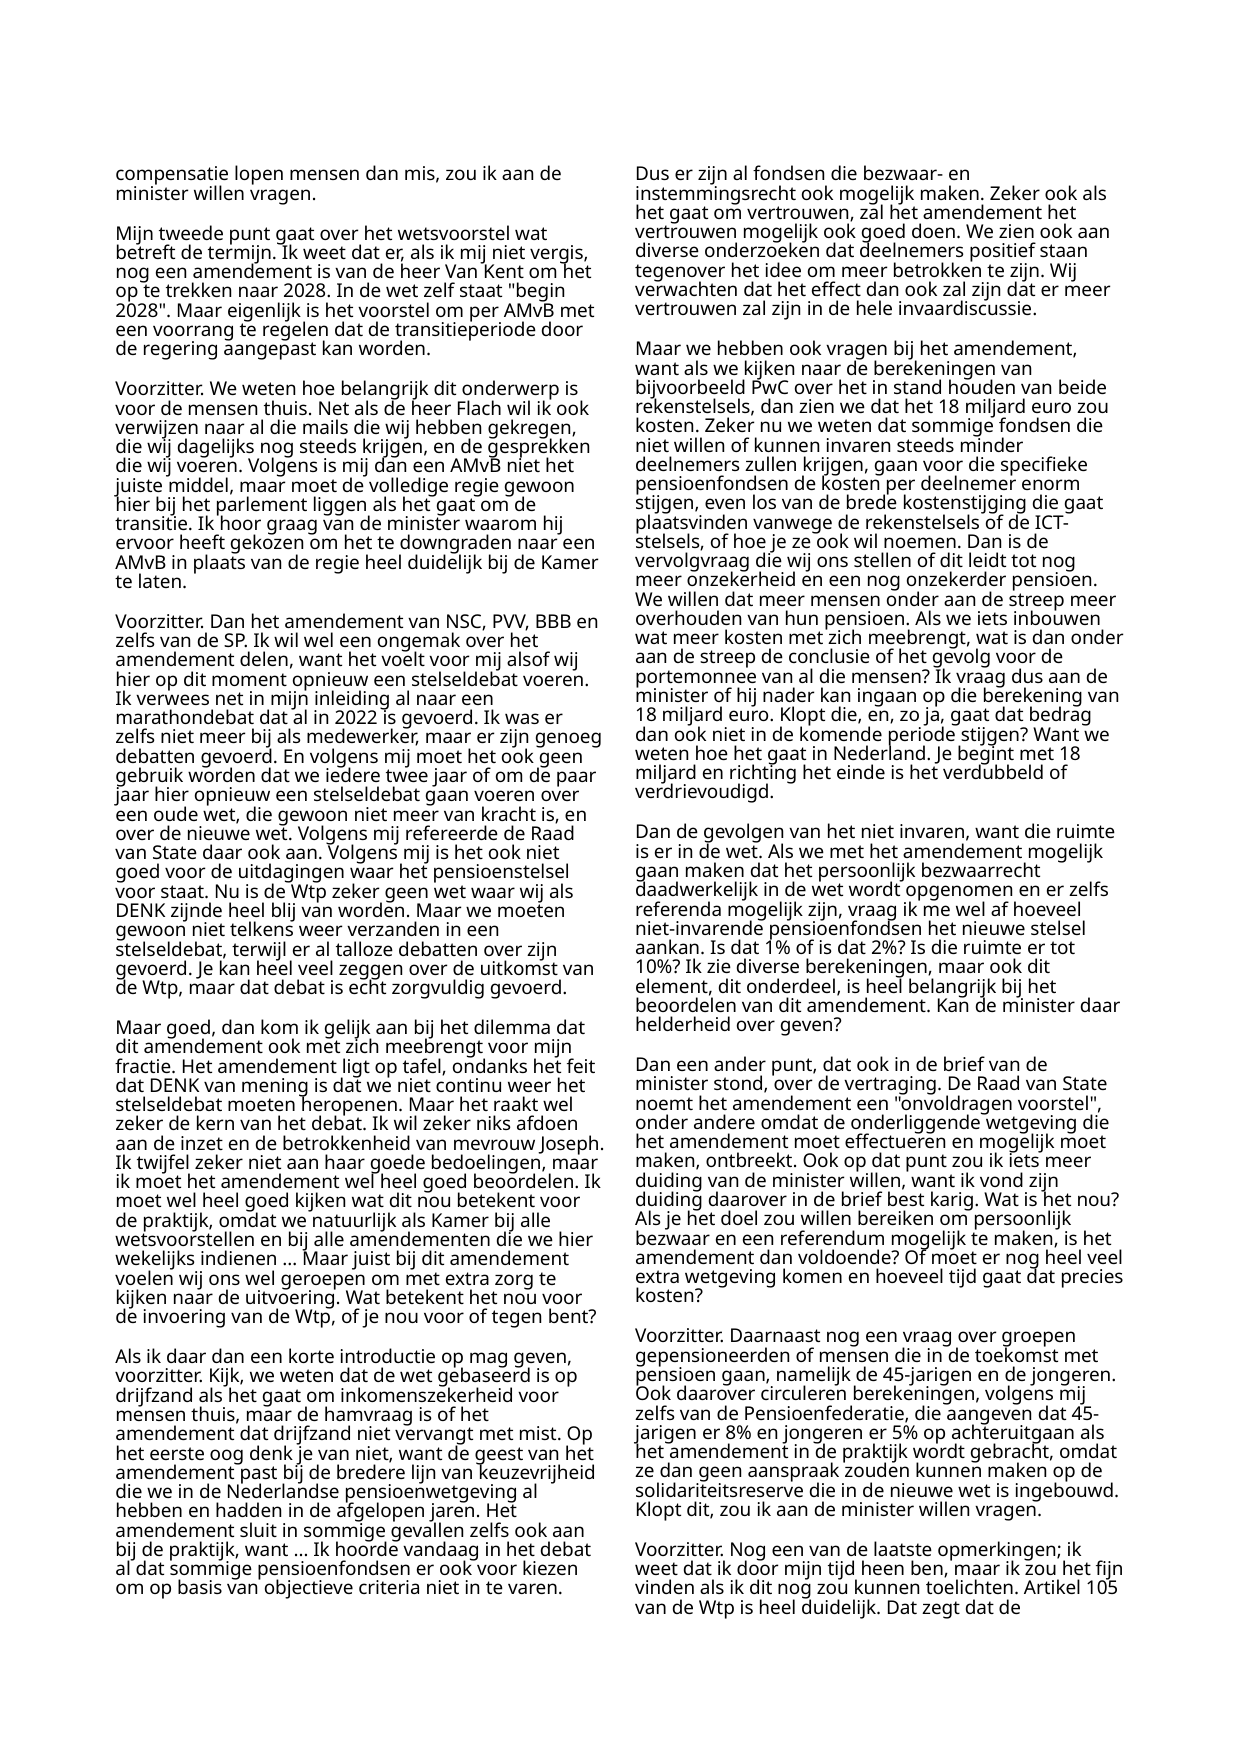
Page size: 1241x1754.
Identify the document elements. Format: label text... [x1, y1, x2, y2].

text Maar goed, dan kom ik gelijk aan bij het dilemma dat dit amendement ook met zich meebrengt voor mijn fractie. Het amendement ligt op tafel, ondanks het feit dat DENK van mening is dat we niet continu weer het stelseldebat moeten heropenen. Maar het raakt wel zeker de kern van het debat. Ik wil zeker niks afdoen aan de inzet en de betrokkenheid van mevrouw Joseph. Ik twijfel zeker niet aan haar goede bedoelingen, maar ik moet het amendement wel heel goed beoordelen. Ik moet wel heel goed kijken wat dit nou betekent voor de praktijk, omdat we natuurlijk als Kamer bij alle wetsvoorstellen en bij alle amendementen die we hier wekelijks indienen … Maar juist bij dit amendement voelen wij ons wel geroepen om met extra zorg te kijken naar de uitvoering. Wat betekent het nou voor de invoering van de Wtp, of je nou voor of tegen bent? [115, 1019, 605, 1327]
text Voorzitter. We weten hoe belangrijk dit onderwerp is voor de mensen thuis. Net als de heer Flach wil ik ook verwijzen naar al die mails die wij hebben gekregen, die wij dagelijks nog steeds krijgen, en de gesprekken die wij voeren. Volgens is mij dan een AMvB niet het juiste middel, maar moet de volledige regie gewoon hier bij het parlement liggen als het gaat om de transitie. Ik hoor graag van de minister waarom hij ervoor heeft gekozen om het te downgraden naar een AMvB in plaats van de regie heel duidelijk bij de Kamer te laten. [115, 380, 605, 592]
text Dan de gevolgen van het niet invaren, want die ruimte is er in de wet. Als we met het amendement mogelijk gaan maken dat het persoonlijk bezwaarrecht daadwerkelijk in de wet wordt opgenomen en er zelfs referenda mogelijk zijn, vraag ik me wel af hoeveel niet-invarende pensioenfondsen het nieuwe stelsel aankan. Is dat 1% of is dat 2%? Is die ruimte er tot 10%? Ik zie diverse berekeningen, maar ook dit element, dit onderdeel, is heel belangrijk bij het beoordelen van dit amendement. Kan de minister daar helderheid over geven? [635, 823, 1125, 1035]
text Dus er zijn al fondsen die bezwaar- en instemmingsrecht ook mogelijk maken. Zeker ook als het gaat om vertrouwen, zal het amendement het vertrouwen mogelijk ook goed doen. We zien ook aan diverse onderzoeken dat deelnemers positief staan tegenover het idee om meer betrokken te zijn. Wij verwachten dat het effect dan ook zal zijn dat er meer vertrouwen zal zijn in de hele invaardiscussie. [635, 165, 1125, 319]
text Als ik daar dan een korte introductie op mag geven, voorzitter. Kijk, we weten dat de wet gebaseerd is op drijfzand als het gaat om inkomenszekerheid voor mensen thuis, maar de hamvraag is of het amendement dat drijfzand niet vervangt met mist. Op het eerste oog denk je van niet, want de geest van het amendement past bij de bredere lijn van keuzevrijheid die we in de Nederlandse pensioenwetgeving al hebben en hadden in de afgelopen jaren. Het amendement sluit in sommige gevallen zelfs ook aan bij de praktijk, want … Ik hoorde vandaag in het debat al dat sommige pensioenfondsen er ook voor kiezen om op basis van objectieve criteria niet in te varen. [115, 1348, 605, 1599]
text Mijn tweede punt gaat over het wetsvoorstel wat betreft de termijn. Ik weet dat er, als ik mij niet vergis, nog een amendement is van de heer Van Kent om het op te trekken naar 2028. In de wet zelf staat "begin 2028". Maar eigenlijk is het voorstel om per AMvB met een voorrang te regelen dat de transitieperiode door de regering aangepast kan worden. [115, 224, 605, 359]
text Maar we hebben ook vragen bij het amendement, want als we kijken naar de berekeningen van bijvoorbeeld PwC over het in stand houden van beide rekenstelsels, dan zien we dat het 18 miljard euro zou kosten. Zeker nu we weten dat sommige fondsen die niet willen of kunnen invaren steeds minder deelnemers zullen krijgen, gaan voor die specifieke pensioenfondsen de kosten per deelnemer enorm stijgen, even los van de brede kostenstijging die gaat plaatsvinden vanwege de rekenstelsels of de ICT-stelsels, of hoe je ze ook wil noemen. Dan is de vervolgvraag die wij ons stellen of dit leidt tot nog meer onzekerheid en een nog onzekerder pensioen. We willen dat meer mensen onder aan de streep meer overhouden van hun pensioen. Als we iets inbouwen wat meer kosten met zich meebrengt, wat is dan onder aan de streep de conclusie of het gevolg voor de portemonnee van al die mensen? Ik vraag dus aan de minister of hij nader kan ingaan op die berekening van 18 miljard euro. Klopt die, en, zo ja, gaat dat bedrag dan ook niet in de komende periode stijgen? Want we weten hoe het gaat in Nederland. Je begint met 18 miljard en richting het einde is het verdubbeld of verdrievoudigd. [635, 340, 1125, 803]
text compensatie lopen mensen dan mis, zou ik aan de minister willen vragen. [115, 165, 605, 204]
text Dan een ander punt, dat ook in de brief van de minister stond, over de vertraging. De Raad van State noemt het amendement een "onvoldragen voorstel", onder andere omdat de onderliggende wetgeving die het amendement moet effectueren en mogelijk moet maken, ontbreekt. Ook op dat punt zou ik iets meer duiding van de minister willen, want ik vond zijn duiding daarover in de brief best karig. Wat is het nou? Als je het doel zou willen bereiken om persoonlijk bezwaar en een referendum mogelijk te maken, is het amendement dan voldoende? Of moet er nog heel veel extra wetgeving komen en hoeveel tijd gaat dat precies kosten? [635, 1056, 1125, 1307]
text Voorzitter. Nog een van de laatste opmerkingen; ik weet dat ik door mijn tijd heen ben, maar ik zou het fijn vinden als ik dit nog zou kunnen toelichten. Artikel 105 van de Wtp is heel duidelijk. Dat zegt dat de [635, 1541, 1125, 1618]
text Voorzitter. Dan het amendement van NSC, PVV, BBB en zelfs van de SP. Ik wil wel een ongemak over het amendement delen, want het voelt voor mij alsof wij hier op dit moment opnieuw een stelseldebat voeren. Ik verwees net in mijn inleiding al naar een marathondebat dat al in 2022 is gevoerd. Ik was er zelfs niet meer bij als medewerker, maar er zijn genoeg debatten gevoerd. En volgens mij moet het ook geen gebruik worden dat we iedere twee jaar of om de paar jaar hier opnieuw een stelseldebat gaan voeren over een oude wet, die gewoon niet meer van kracht is, en over de nieuwe wet. Volgens mij refereerde de Raad van State daar ook aan. Volgens mij is het ook niet goed voor de uitdagingen waar het pensioenstelsel voor staat. Nu is de Wtp zeker geen wet waar wij als DENK zijnde heel blij van worden. Maar we moeten gewoon niet telkens weer verzanden in een stelseldebat, terwijl er al talloze debatten over zijn gevoerd. Je kan heel veel zeggen over de uitkomst van de Wtp, maar dat debat is echt zorgvuldig gevoerd. [115, 613, 605, 998]
text Voorzitter. Daarnaast nog een vraag over groepen gepensioneerden of mensen die in de toekomst met pensioen gaan, namelijk de 45-jarigen en de jongeren. Ook daarover circuleren berekeningen, volgens mij zelfs van de Pensioenfederatie, die aangeven dat 45-jarigen er 8% en jongeren er 5% op achteruitgaan als het amendement in de praktijk wordt gebracht, omdat ze dan geen aanspraak zouden kunnen maken op de solidariteitsreserve die in de nieuwe wet is ingebouwd. Klopt dit, zou ik aan de minister willen vragen. [635, 1327, 1125, 1520]
